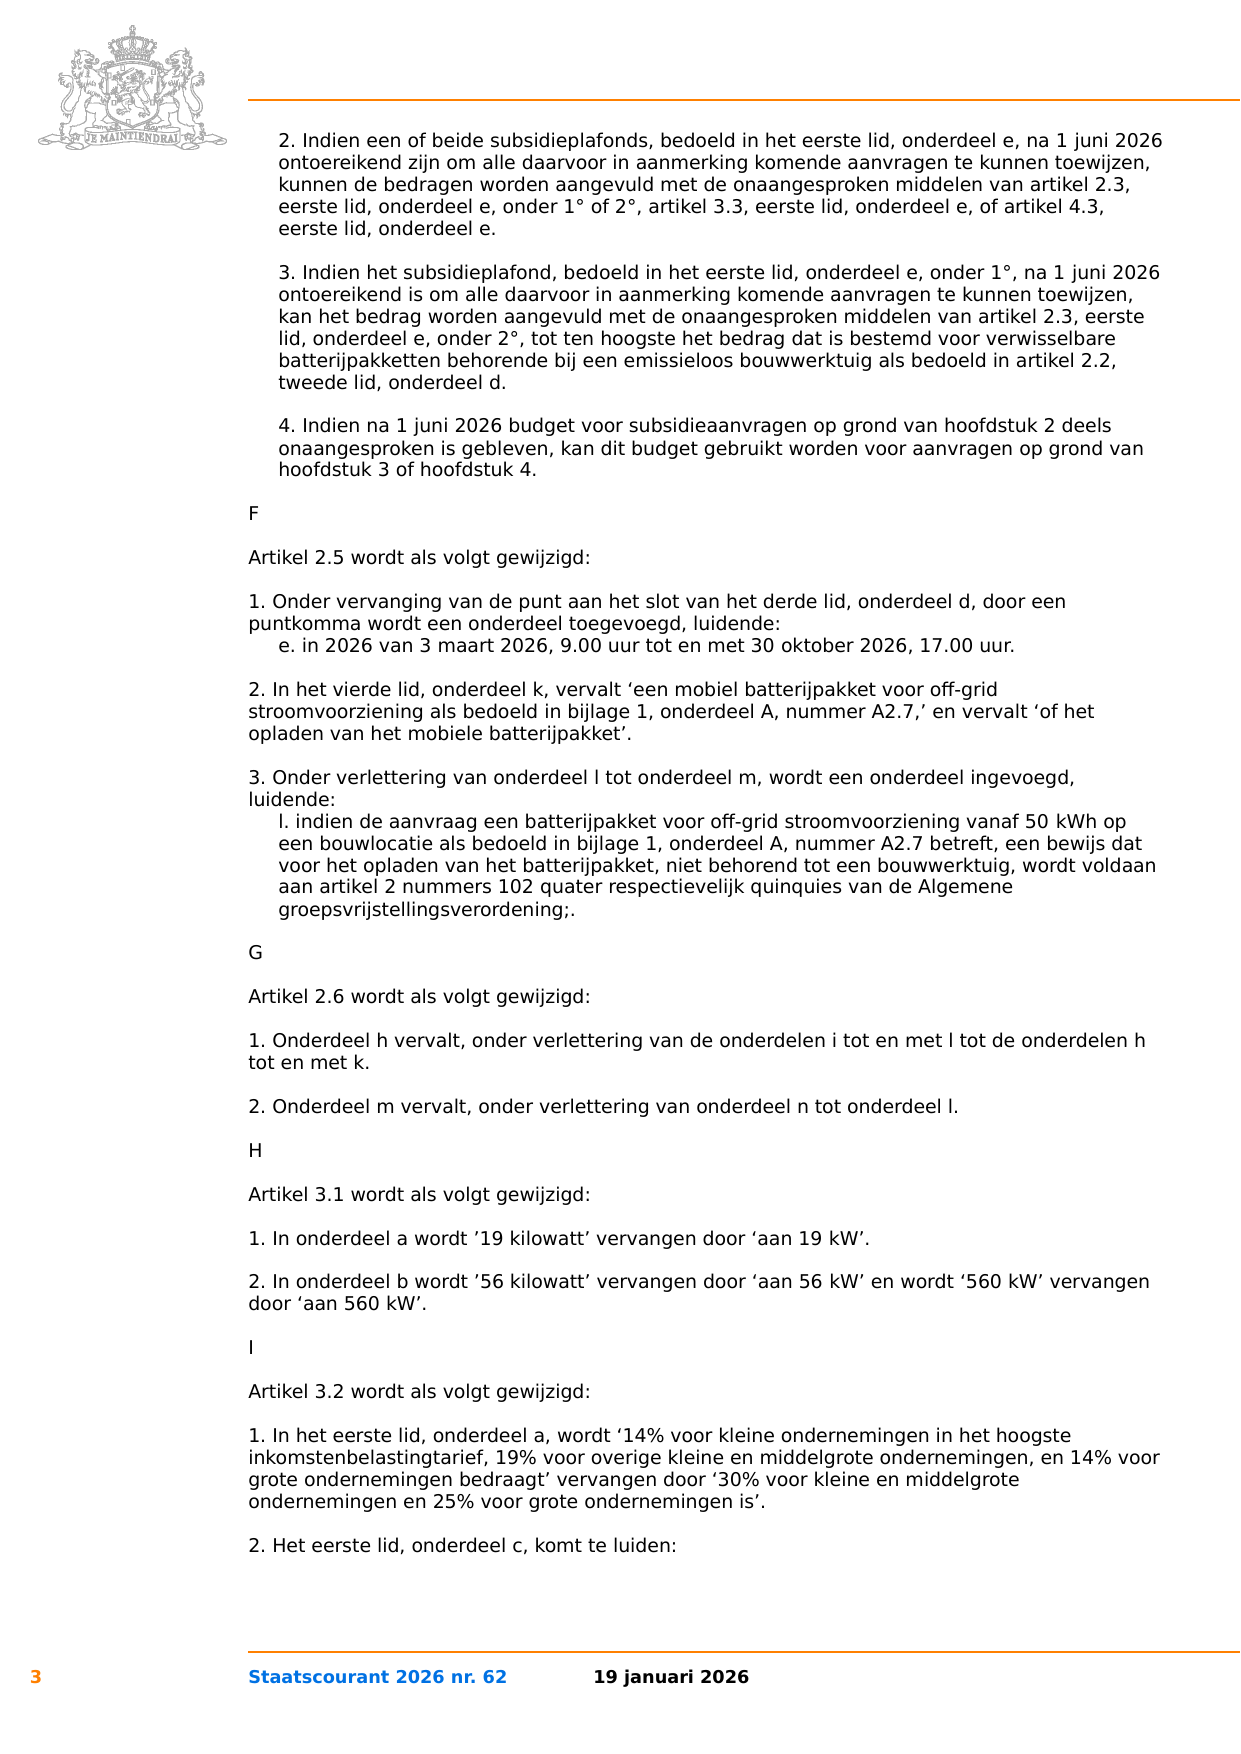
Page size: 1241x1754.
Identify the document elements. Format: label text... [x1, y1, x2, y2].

text 1. In onderdeel a wordt ’19 kilowatt’ vervangen door ‘aan 19 kW’. [248, 1227, 1163, 1249]
text F [248, 503, 1163, 525]
text e. in 2026 van 3 maart 2026, 9.00 uur tot en met 30 oktober 2026, 17.00 uur. [278, 635, 1163, 657]
text l. indien de aanvraag een batterijpakket voor off-grid stroomvoorziening vanaf 50 kWh op een bouwlocatie als bedoeld in bijlage 1, onderdeel A, nummer A2.7 betreft, een bewijs dat voor het opladen van het batterijpakket, niet behorend tot een bouwwerktuig, wordt voldaan aan artikel 2 nummers 102 quater respectievelijk quinquies van de Algemene groepsvrijstellingsverordening;. [278, 811, 1163, 920]
text 2. Het eerste lid, onderdeel c, komt te luiden: [248, 1534, 1163, 1557]
text H [248, 1140, 1163, 1162]
text I [248, 1337, 1163, 1359]
text 1. Onder vervanging van de punt aan het slot van het derde lid, onderdeel d, door een puntkomma wordt een onderdeel toegevoegd, luidende: [248, 591, 1163, 635]
picture [38, 25, 227, 150]
text 2. Onderdeel m vervalt, onder verlettering van onderdeel n tot onderdeel l. [248, 1096, 1163, 1118]
text Artikel 3.2 wordt als volgt gewijzigd: [248, 1381, 1163, 1403]
text Artikel 2.6 wordt als volgt gewijzigd: [248, 986, 1163, 1008]
text G [248, 942, 1163, 964]
text 2. In het vierde lid, onderdeel k, vervalt ‘een mobiel batterijpakket voor off-grid stroomvoorziening als bedoeld in bijlage 1, onderdeel A, nummer A2.7,’ en vervalt ‘of het opladen van het mobiele batterijpakket’. [248, 679, 1163, 745]
text 3. Onder verlettering van onderdeel l tot onderdeel m, wordt een onderdeel ingevoegd, luidende: [248, 767, 1163, 811]
text 2. In onderdeel b wordt ’56 kilowatt’ vervangen door ‘aan 56 kW’ en wordt ‘560 kW’ vervangen door ‘aan 560 kW’. [248, 1271, 1163, 1315]
text 2. Indien een of beide subsidieplafonds, bedoeld in het eerste lid, onderdeel e, na 1 juni 2026 ontoereikend zijn om alle daarvoor in aanmerking komende aanvragen te kunnen toewijzen, kunnen de bedragen worden aangevuld met de onaangesproken middelen van artikel 2.3, eerste lid, onderdeel e, onder 1° of 2°, artikel 3.3, eerste lid, onderdeel e, of artikel 4.3, eerste lid, onderdeel e. [278, 130, 1163, 240]
text 1. Onderdeel h vervalt, onder verlettering van de onderdelen i tot en met l tot de onderdelen h tot en met k. [248, 1030, 1163, 1074]
text Artikel 2.5 wordt als volgt gewijzigd: [248, 547, 1163, 569]
text 4. Indien na 1 juni 2026 budget voor subsidieaanvragen op grond van hoofdstuk 2 deels onaangesproken is gebleven, kan dit budget gebruikt worden voor aanvragen op grond van hoofdstuk 3 of hoofdstuk 4. [278, 415, 1163, 481]
text 1. In het eerste lid, onderdeel a, wordt ‘14% voor kleine ondernemingen in het hoogste inkomstenbelastingtarief, 19% voor overige kleine en middelgrote ondernemingen, en 14% voor grote ondernemingen bedraagt’ vervangen door ‘30% voor kleine en middelgrote ondernemingen en 25% voor grote ondernemingen is’. [248, 1425, 1163, 1513]
text Artikel 3.1 wordt als volgt gewijzigd: [248, 1183, 1163, 1206]
text 3. Indien het subsidieplafond, bedoeld in het eerste lid, onderdeel e, onder 1°, na 1 juni 2026 ontoereikend is om alle daarvoor in aanmerking komende aanvragen te kunnen toewijzen, kan het bedrag worden aangevuld met de onaangesproken middelen van artikel 2.3, eerste lid, onderdeel e, onder 2°, tot ten hoogste het bedrag dat is bestemd voor verwisselbare batterijpakketten behorende bij een emissieloos bouwwerktuig als bedoeld in artikel 2.2, tweede lid, onderdeel d. [278, 262, 1163, 393]
